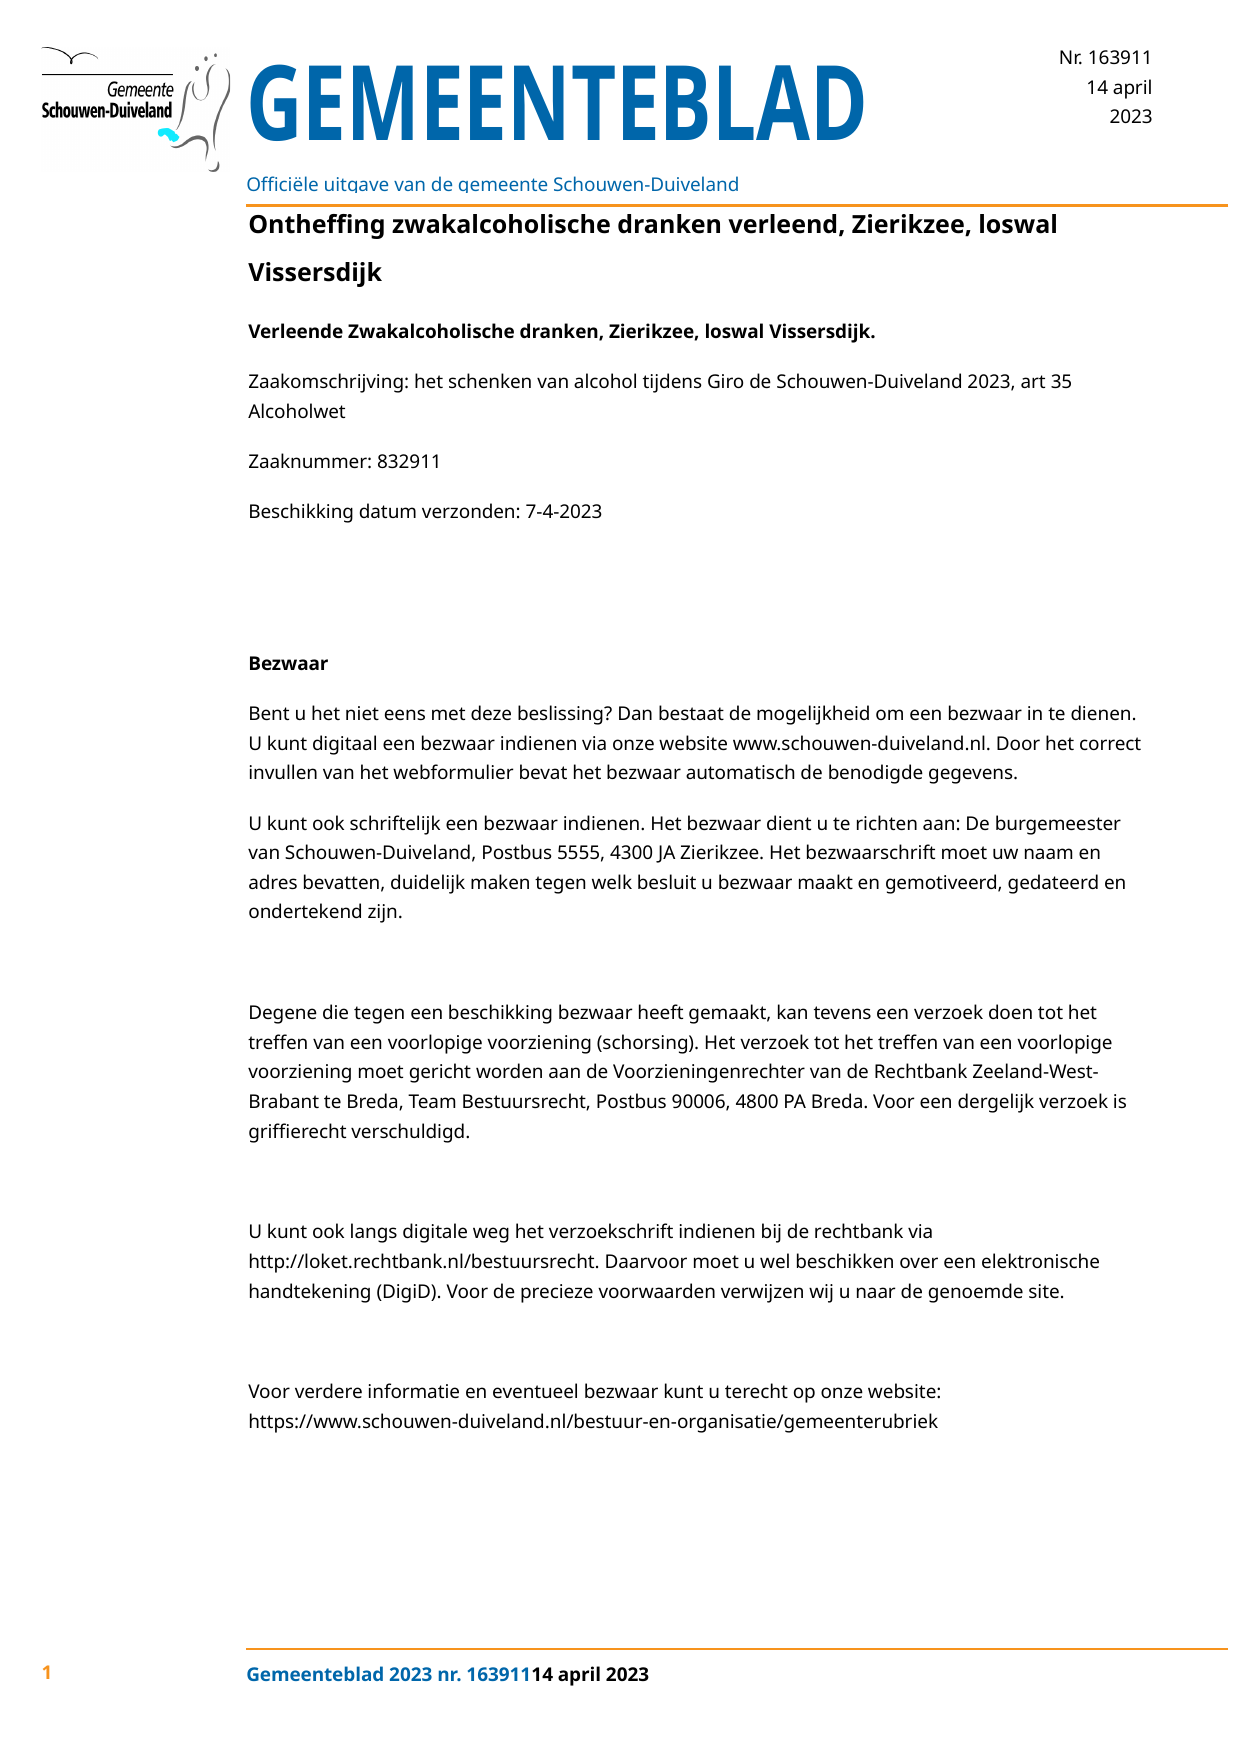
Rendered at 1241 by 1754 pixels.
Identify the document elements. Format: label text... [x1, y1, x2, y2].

text Voor verdere informatie en eventueel bezwaar kunt u terecht op onze website: https://www.schouwen-duiveland.nl/bestuur-en-organisatie/gemeenterubriek [248, 1379, 1152, 1434]
text Zaakomschrijving: het schenken van alcohol tijdens Giro de Schouwen-Duiveland 2023, art 35 Alcoholwet [248, 368, 1152, 424]
text U kunt ook schriftelijk een bezwaar indienen. Het bezwaar dient u te richten aan: De burgemeester van Schouwen-Duiveland, Postbus 5555, 4300 JA Zierikzee. Het bezwaarschrift moet uw naam en adres bevatten, duidelijk maken tegen welk besluit u bezwaar maakt en gemotiveerd, gedateerd en ondertekend zijn. [248, 810, 1152, 924]
text U kunt ook langs digitale weg het verzoekschrift indienen bij de rechtbank via http://loket.rechtbank.nl/bestuursrecht. Daarvoor moet u wel beschikken over een elektronische handtekening (DigiD). Voor de precieze voorwaarden verwijzen wij u naar de genoemde site. [248, 1219, 1152, 1304]
text Degene die tegen een beschikking bezwaar heeft gemaakt, kan tevens een verzoek doen tot het treffen van een voorlopige voorziening (schorsing). Het verzoek tot het treffen van een voorlopige voorziening moet gericht worden aan de Voorzieningenrechter van de Rechtbank Zeeland-West-Brabant te Breda, Team Bestuursrecht, Postbus 90006, 4800 PA Breda. Voor een dergelijk verzoek is griffierecht verschuldigd. [248, 999, 1152, 1144]
text Zaaknummer: 832911 [248, 448, 1152, 474]
text Bezwaar [248, 650, 1152, 676]
text Bent u het niet eens met deze beslissing? Dan bestaat de mogelijkheid om een bezwaar in te dienen. U kunt digitaal een bezwaar indienen via onze website www.schouwen-duiveland.nl. Door het correct invullen van het webformulier bevat het bezwaar automatisch de benodigde gegevens. [248, 700, 1152, 785]
picture [41, 47, 231, 172]
text Verleende Zwakalcoholische dranken, Zierikzee, loswal Vissersdijk. [248, 318, 1152, 344]
text Ontheffing zwakalcoholische dranken verleend, Zierikzee, loswal Vissersdijk [248, 207, 1152, 288]
text Beschikking datum verzonden: 7-4-2023 [248, 499, 1152, 524]
